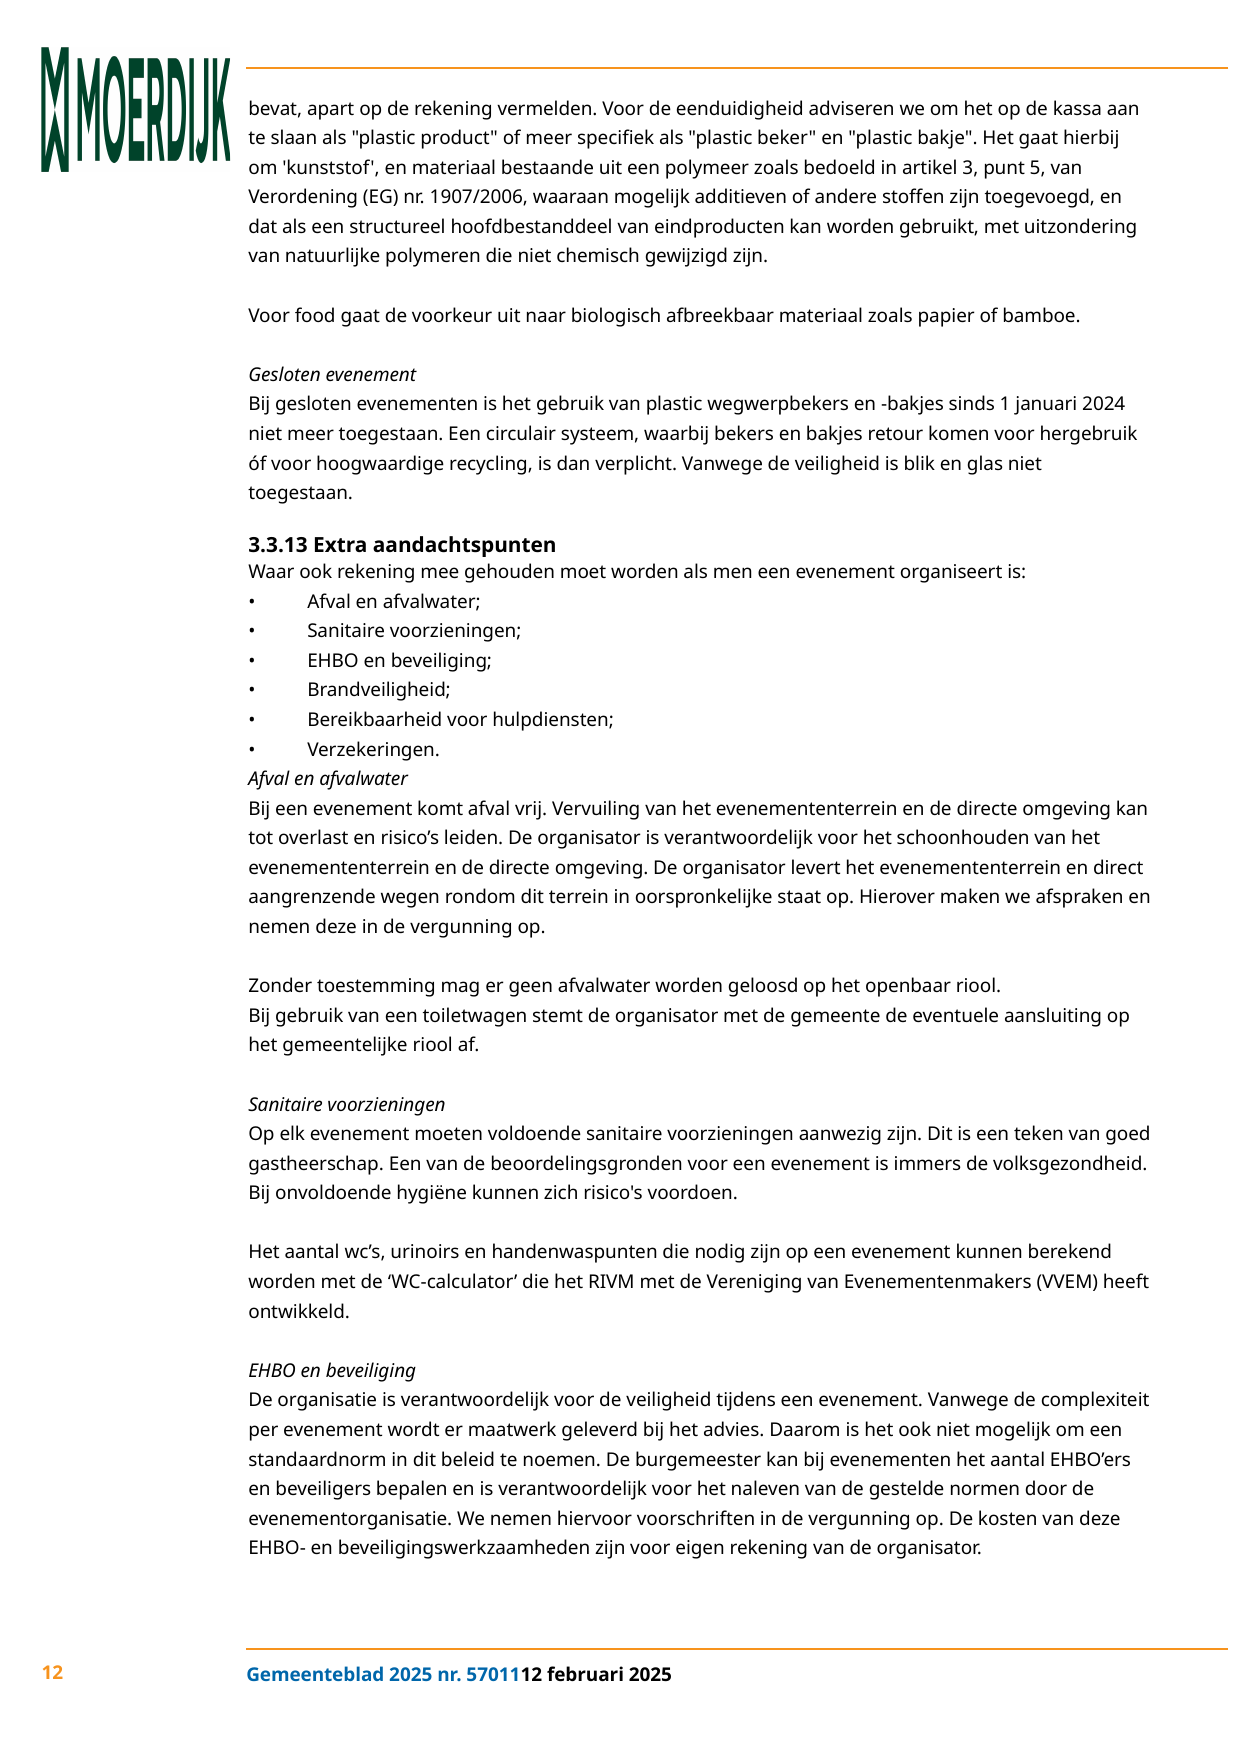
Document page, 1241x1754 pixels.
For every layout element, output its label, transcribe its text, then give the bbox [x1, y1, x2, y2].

text Waar ook rekening mee gehouden moet worden als men een evenement organiseert is: [248, 558, 1152, 584]
text Gesloten evenement [248, 361, 1152, 387]
text Op elk evenement moeten voldoende sanitaire voorzieningen aanwezig zijn. Dit is een teken van goed gastheerschap. Een van de beoordelingsgronden voor een evenement is immers de volksgezondheid. Bij onvoldoende hygiëne kunnen zich risico's voordoen. [248, 1120, 1152, 1205]
text Afval en afvalwater [248, 765, 1152, 791]
text De organisatie is verantwoordelijk voor de veiligheid tijdens een evenement. Vanwege de complexiteit per evenement wordt er maatwerk geleverd bij het advies. Daarom is het ook niet mogelijk om een standaardnorm in dit beleid te noemen. De burgemeester kan bij evenementen het aantal EHBO’ers en beveiligers bepalen en is verantwoordelijk voor het naleven van de gestelde normen door de evenementorganisatie. We nemen hiervoor voorschriften in de vergunning op. De kosten van deze EHBO- en beveiligingswerkzaamheden zijn voor eigen rekening van de organisator. [248, 1387, 1152, 1560]
text Bij een evenement komt afval vrij. Vervuiling van het evenemententerrein en de directe omgeving kan tot overlast en risico’s leiden. De organisator is verantwoordelijk voor het schoonhouden van het evenemententerrein en de directe omgeving. De organisator levert het evenemententerrein en direct aangrenzende wegen rondom dit terrein in oorspronkelijke staat op. Hierover maken we afspraken en nemen deze in de vergunning op. [248, 795, 1152, 939]
list Afval en afvalwater; [248, 588, 1152, 613]
text Zonder toestemming mag er geen afvalwater worden geloosd op het openbaar riool. [248, 972, 1152, 998]
text Sanitaire voorzieningen [248, 1091, 1152, 1116]
list Verzekeringen. [248, 736, 1152, 761]
text 3.3.13 Extra aandachtspunten [248, 530, 1152, 558]
text Voor food gaat de voorkeur uit naar biologisch afbreekbaar materiaal zoals papier of bamboe. [248, 302, 1152, 328]
list Brandveiligheid; [248, 677, 1152, 702]
text Het aantal wc’s, urinoirs en handenwaspunten die nodig zijn op een evenement kunnen berekend worden met de ‘WC-calculator’ die het RIVM met de Vereniging van Evenementenmakers (VVEM) heeft ontwikkeld. [248, 1239, 1152, 1323]
text bevat, apart op de rekening vermelden. Voor de eenduidigheid adviseren we om het op de kassa aan te slaan als "plastic product" of meer specifiek als "plastic beker" en "plastic bakje". Het gaat hierbij om 'kunststof', en materiaal bestaande uit een polymeer zoals bedoeld in artikel 3, punt 5, van Verordening (EG) nr. 1907/2006, waaraan mogelijk additieven of andere stoffen zijn toegevoegd, en dat als een structureel hoofdbestanddeel van eindproducten kan worden gebruikt, met uitzondering van natuurlijke polymeren die niet chemisch gewijzigd zijn. [248, 95, 1152, 268]
text Bij gebruik van een toiletwagen stemt de organisator met de gemeente de eventuele aansluiting op het gemeentelijke riool af. [248, 1002, 1152, 1057]
picture [41, 47, 231, 172]
text Bij gesloten evenementen is het gebruik van plastic wegwerpbekers en -bakjes sinds 1 januari 2024 niet meer toegestaan. Een circulair systeem, waarbij bekers en bakjes retour komen voor hergebruik óf voor hoogwaardige recycling, is dan verplicht. Vanwege de veiligheid is blik en glas niet toegestaan. [248, 391, 1152, 505]
list Bereikbaarheid voor hulpdiensten; [248, 706, 1152, 732]
list EHBO en beveiliging; [248, 647, 1152, 673]
list Sanitaire voorzieningen; [248, 617, 1152, 643]
text EHBO en beveiliging [248, 1357, 1152, 1383]
